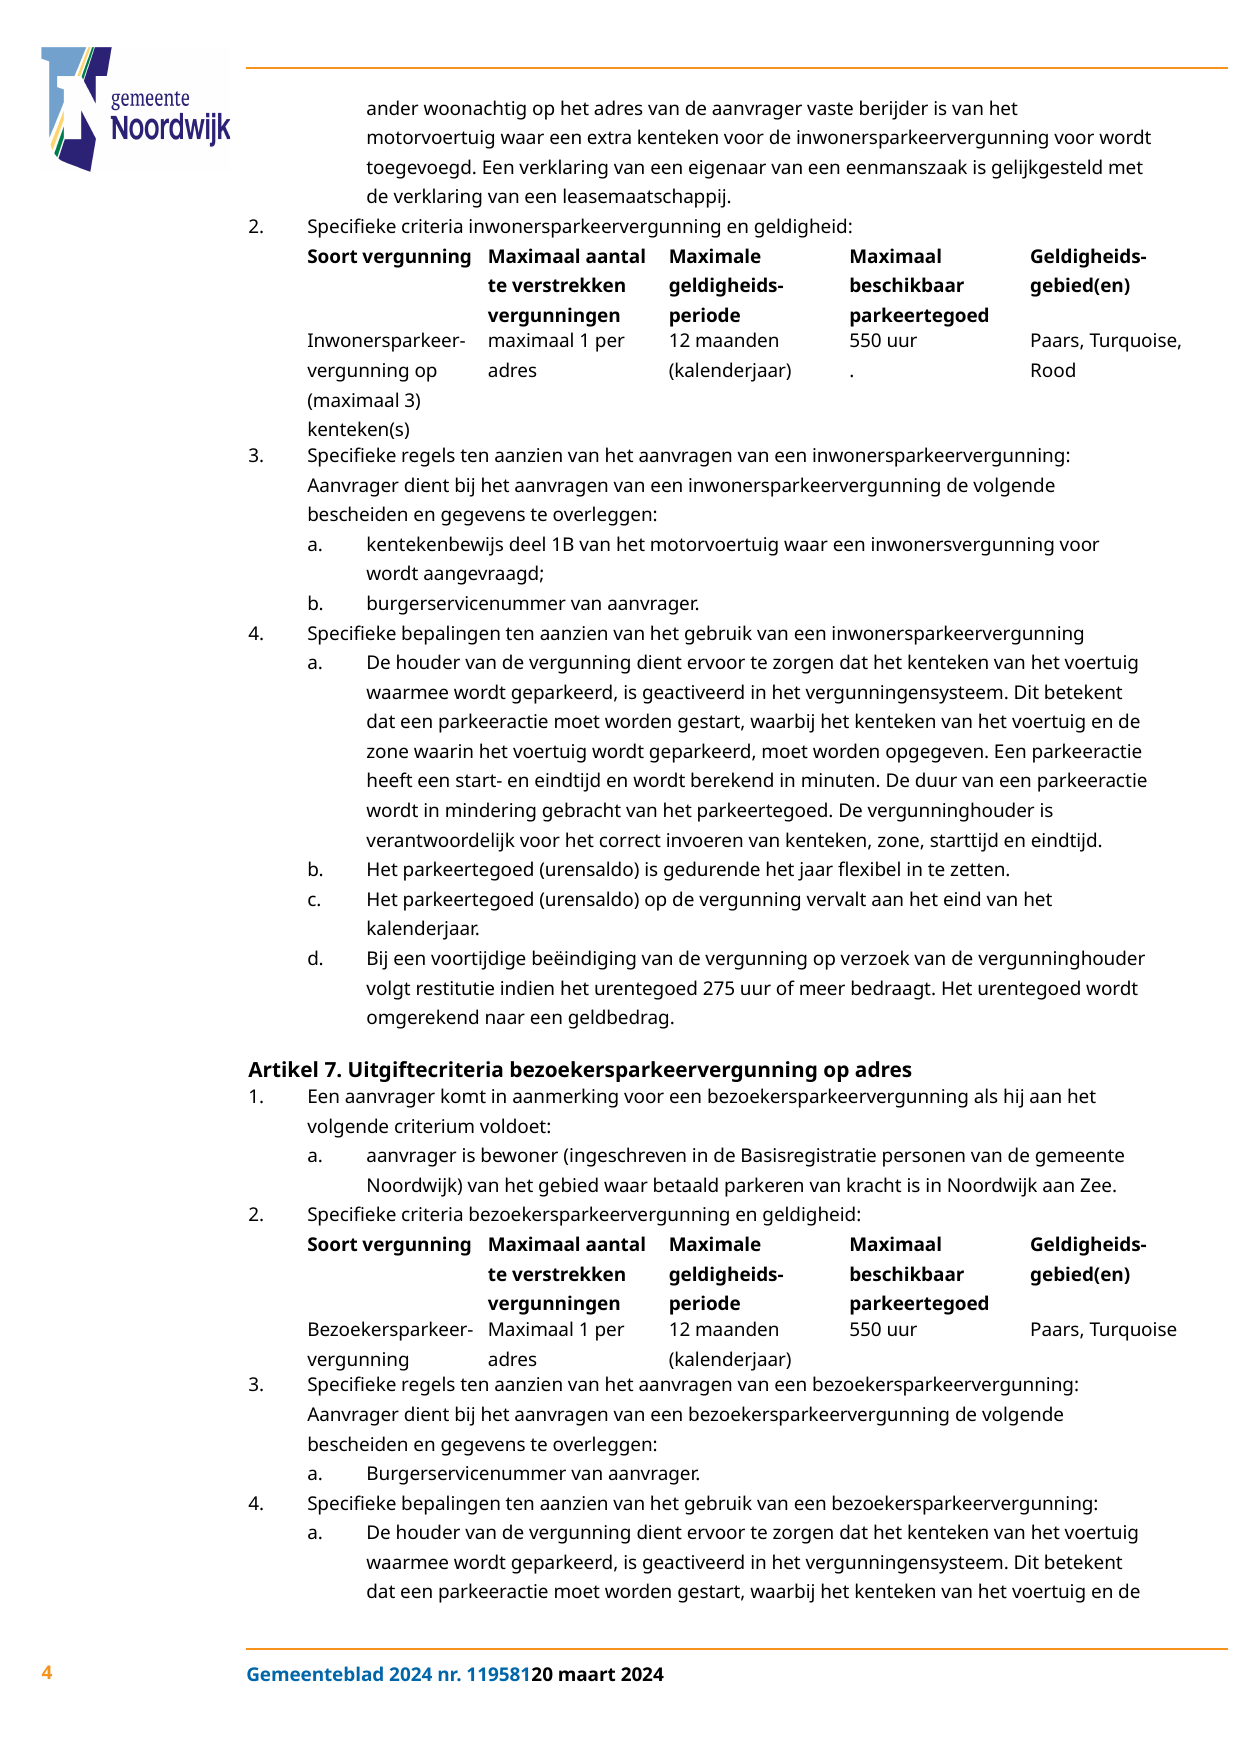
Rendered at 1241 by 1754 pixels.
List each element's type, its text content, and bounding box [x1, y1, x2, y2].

list Specifieke regels ten aanzien van het aanvragen van een inwonersparkeervergunning: [248, 442, 1152, 468]
list De houder van de vergunning dient ervoor te zorgen dat het kenteken van het voertuig waarmee wordt geparkeerd, is geactiveerd in het vergunningensysteem. Dit betekent dat een parkeeractie moet worden gestart, waarbij het kenteken van het voertuig en de [307, 1519, 1152, 1604]
list Het parkeertegoed (urensaldo) op de vergunning vervalt aan het eind van het kalenderjaar. [307, 886, 1152, 941]
table_header Geldigheids-gebied(en) [1030, 1231, 1211, 1316]
list kentekenbewijs deel 1B van het motorvoertuig waar een inwonersvergunning voor wordt aangevraagd; [307, 531, 1152, 586]
table_cell 12 maanden (kalenderjaar) [669, 1316, 849, 1371]
table_header Maximaal beschikbaar parkeertegoed [849, 1231, 1030, 1316]
list Een aanvrager komt in aanmerking voor een bezoekersparkeervergunning als hij aan het volgende criterium voldoet: [248, 1083, 1152, 1138]
table_header Maximaal aantal te verstrekken vergunningen [488, 243, 668, 328]
table_cell Inwonersparkeer-vergunning op (maximaal 3) kenteken(s) [307, 328, 488, 442]
list Specifieke regels ten aanzien van het aanvragen van een bezoekersparkeervergunning: [248, 1372, 1152, 1397]
list Specifieke bepalingen ten aanzien van het gebruik van een bezoekersparkeervergunning: [248, 1490, 1152, 1516]
table_cell 12 maanden (kalenderjaar) [669, 328, 849, 442]
list Aanvrager dient bij het aanvragen van een inwonersparkeervergunning de volgende bescheiden en gegevens te overleggen: [248, 472, 1152, 527]
table_header Maximaal beschikbaar parkeertegoed [849, 243, 1030, 328]
list Specifieke criteria inwonersparkeervergunning en geldigheid: [248, 213, 1152, 239]
list aanvrager is bewoner (ingeschreven in de Basisregistratie personen van de gemeente Noordwijk) van het gebied waar betaald parkeren van kracht is in Noordwijk aan Zee. [307, 1142, 1152, 1198]
picture [41, 47, 231, 172]
table_header Soort vergunning [307, 243, 488, 328]
table_cell Maximaal 1 per adres [488, 1316, 668, 1371]
table_cell 550 uur . [849, 328, 1030, 442]
table_header Maximale geldigheids-periode [669, 1231, 849, 1316]
table_cell Bezoekersparkeer-vergunning [307, 1316, 488, 1371]
table_cell 550 uur [849, 1316, 1030, 1371]
list De houder van de vergunning dient ervoor te zorgen dat het kenteken van het voertuig waarmee wordt geparkeerd, is geactiveerd in het vergunningensysteem. Dit betekent dat een parkeeractie moet worden gestart, waarbij het kenteken van het voertuig en de zone waarin het voertuig wordt geparkeerd, moet worden opgegeven. Een parkeeractie heeft een start- en eindtijd en wordt berekend in minuten. De duur van een parkeeractie wordt in mindering gebracht van het parkeertegoed. De vergunninghouder is verantwoordelijk voor het correct invoeren van kenteken, zone, starttijd en eindtijd. [307, 649, 1152, 853]
list Het parkeertegoed (urensaldo) is gedurende het jaar flexibel in te zetten. [307, 856, 1152, 882]
list Aanvrager dient bij het aanvragen van een bezoekersparkeervergunning de volgende bescheiden en gegevens te overleggen: [248, 1401, 1152, 1456]
table_cell maximaal 1 per adres [488, 328, 668, 442]
table_header Maximaal aantal te verstrekken vergunningen [488, 1231, 668, 1316]
table_header Soort vergunning [307, 1231, 488, 1316]
list Specifieke bepalingen ten aanzien van het gebruik van een inwonersparkeervergunning [248, 620, 1152, 646]
table_header Maximale geldigheids-periode [669, 243, 849, 328]
list Burgerservicenummer van aanvrager. [307, 1460, 1152, 1486]
list burgerservicenummer van aanvrager. [307, 590, 1152, 616]
table_cell Paars, Turquoise [1030, 1316, 1211, 1371]
table_cell Paars, Turquoise, Rood [1030, 328, 1211, 442]
table_header Geldigheids-gebied(en) [1030, 243, 1211, 328]
list Specifieke criteria bezoekersparkeervergunning en geldigheid: [248, 1202, 1152, 1227]
list ander woonachtig op het adres van de aanvrager vaste berijder is van het motorvoertuig waar een extra kenteken voor de inwonersparkeervergunning voor wordt toegevoegd. Een verklaring van een eigenaar van een eenmanszaak is gelijkgesteld met de verklaring van een leasemaatschappij. [307, 95, 1152, 209]
list Bij een voortijdige beëindiging van de vergunning op verzoek van de vergunninghouder volgt restitutie indien het urentegoed 275 uur of meer bedraagt. Het urentegoed wordt omgerekend naar een geldbedrag. [307, 945, 1152, 1030]
text Artikel 7. Uitgiftecriteria bezoekersparkeervergunning op adres [248, 1055, 1152, 1083]
